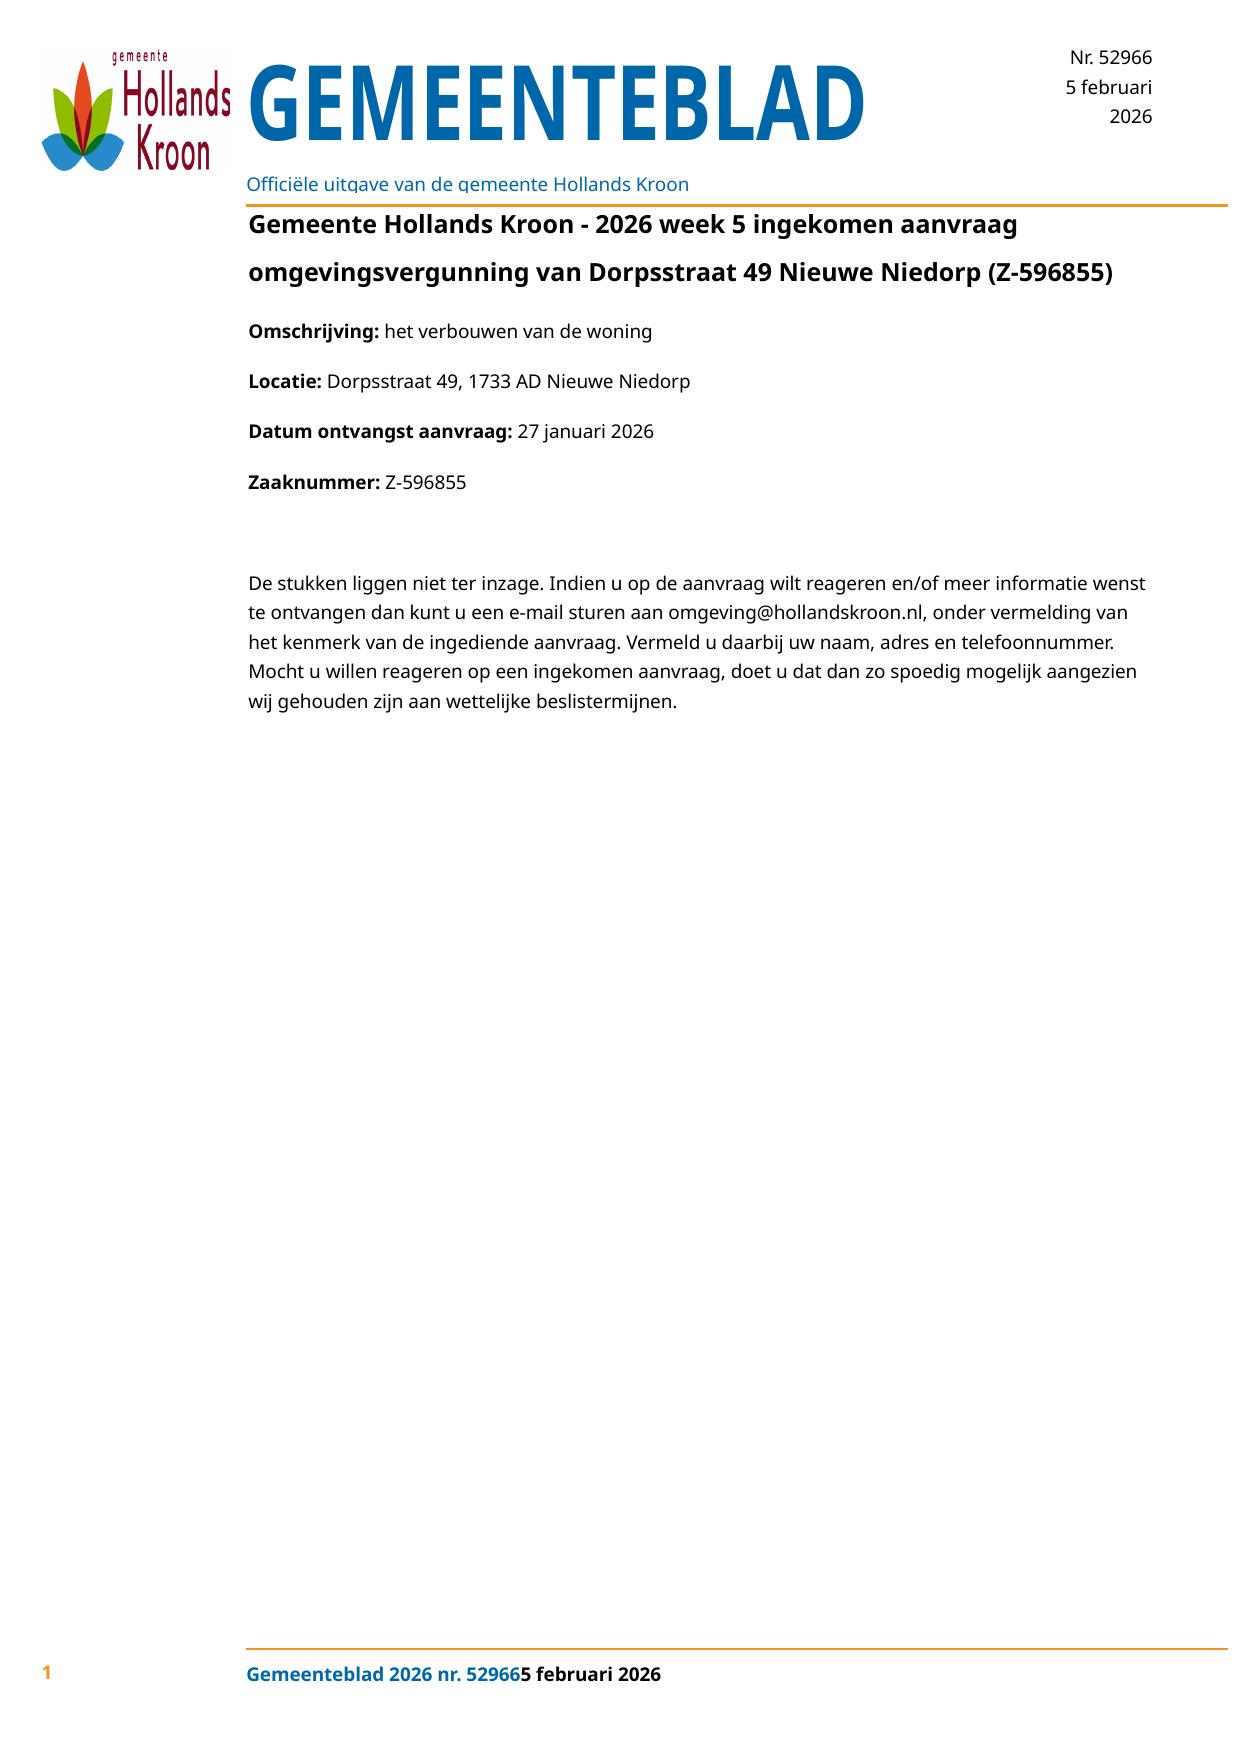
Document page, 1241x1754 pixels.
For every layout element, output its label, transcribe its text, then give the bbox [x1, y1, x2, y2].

picture [41, 47, 231, 172]
text Zaaknummer: Z-596855 [248, 469, 1152, 495]
text Locatie: Dorpsstraat 49, 1733 AD Nieuwe Niedorp [248, 368, 1152, 394]
text Gemeente Hollands Kroon - 2026 week 5 ingekomen aanvraag omgevingsvergunning van Dorpsstraat 49 Nieuwe Niedorp (Z-596855) [248, 207, 1152, 288]
text De stukken liggen niet ter inzage. Indien u op de aanvraag wilt reageren en/of meer informatie wenst te ontvangen dan kunt u een e-mail sturen aan omgeving@hollandskroon.nl, onder vermelding van het kenmerk van de ingediende aanvraag. Vermeld u daarbij uw naam, adres en telefoonnummer. Mocht u willen reageren op een ingekomen aanvraag, doet u dat dan zo spoedig mogelijk aangezien wij gehouden zijn aan wettelijke beslistermijnen. [248, 570, 1152, 714]
text Omschrijving: het verbouwen van de woning [248, 318, 1152, 344]
text Datum ontvangst aanvraag: 27 januari 2026 [248, 419, 1152, 444]
